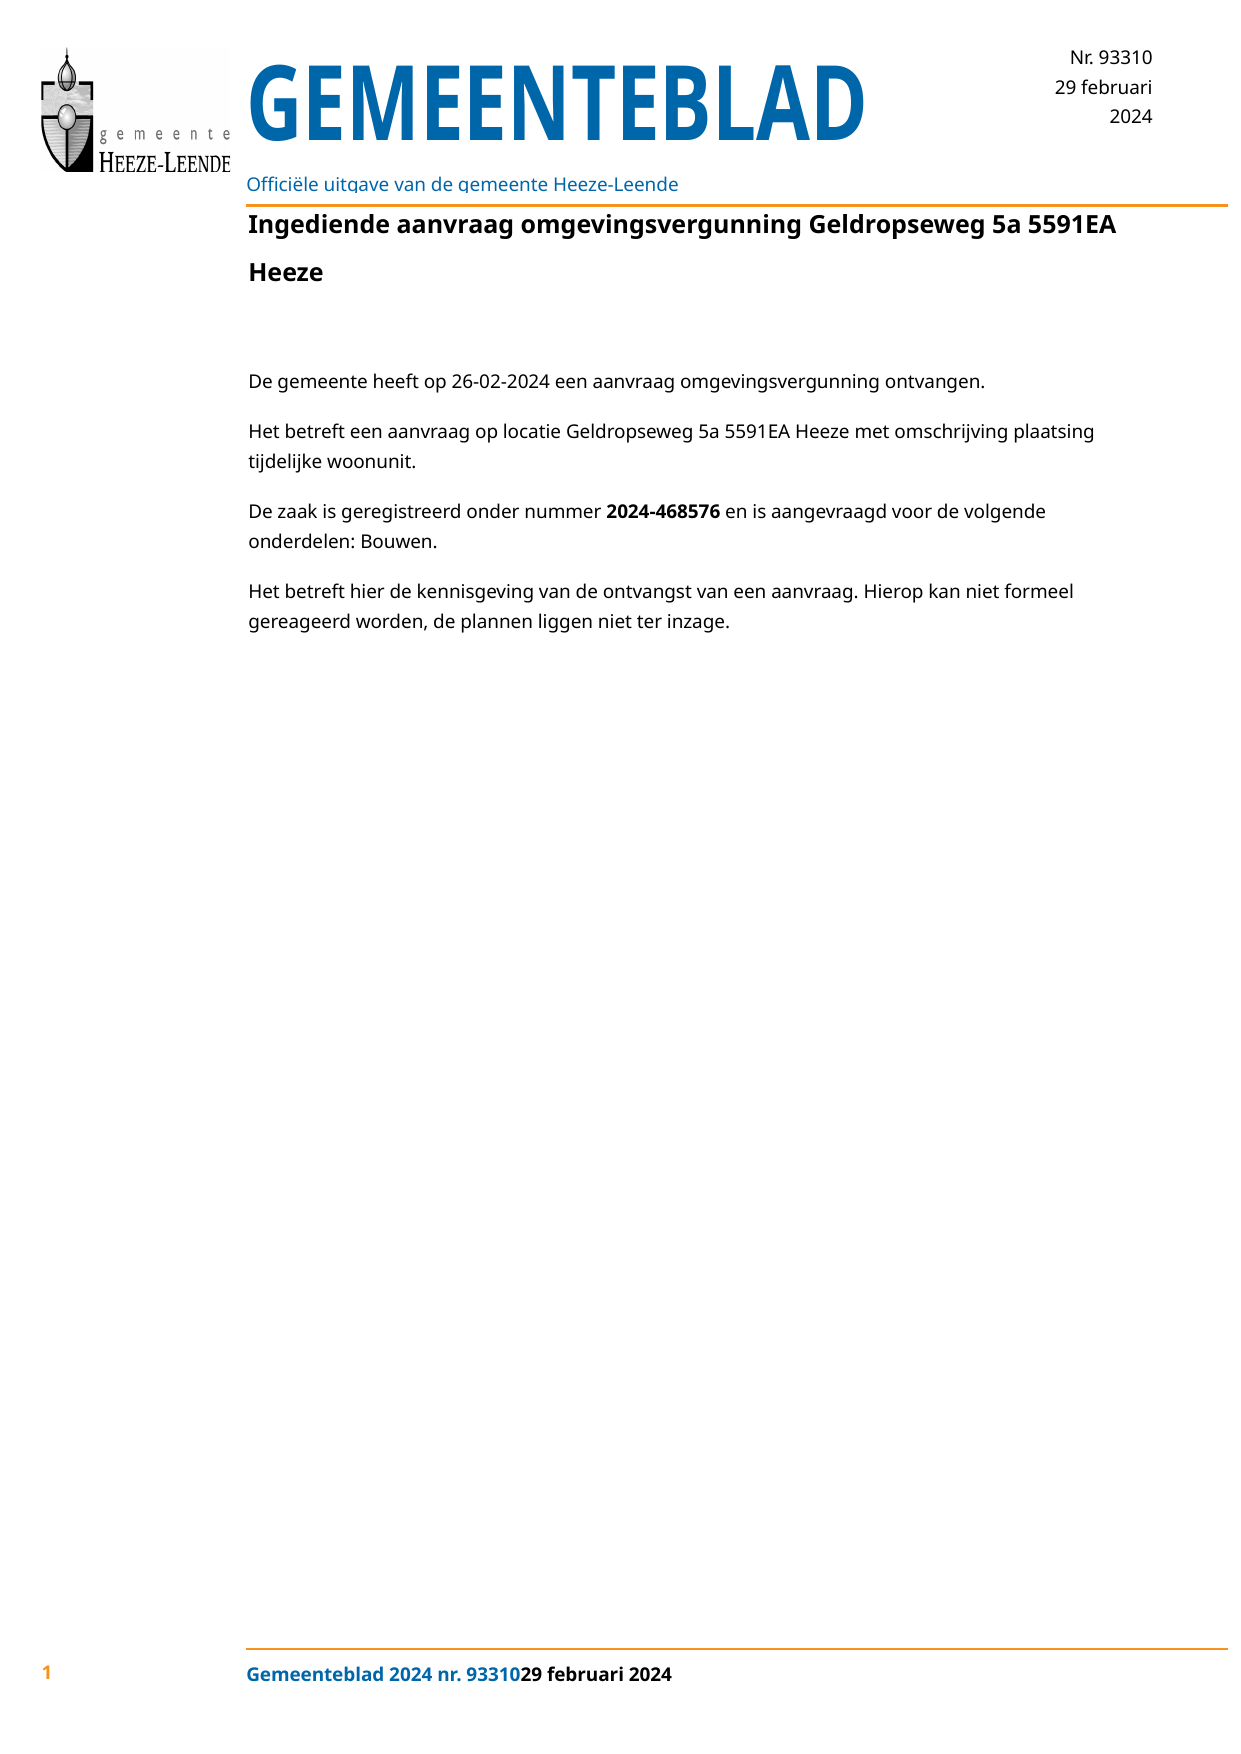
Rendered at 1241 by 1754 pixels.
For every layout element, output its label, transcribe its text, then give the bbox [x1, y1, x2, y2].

text Het betreft een aanvraag op locatie Geldropseweg 5a 5591EA Heeze met omschrijving plaatsing tijdelijke woonunit. [248, 419, 1152, 474]
text De zaak is geregistreerd onder nummer 2024-468576 en is aangevraagd voor de volgende onderdelen: Bouwen. [248, 499, 1152, 554]
text Het betreft hier de kennisgeving van de ontvangst van een aanvraag. Hierop kan niet formeel gereageerd worden, de plannen liggen niet ter inzage. [248, 579, 1152, 634]
text De gemeente heeft op 26-02-2024 een aanvraag omgevingsvergunning ontvangen. [248, 368, 1152, 394]
text Ingediende aanvraag omgevingsvergunning Geldropseweg 5a 5591EA Heeze [248, 207, 1152, 288]
picture [41, 47, 231, 172]
